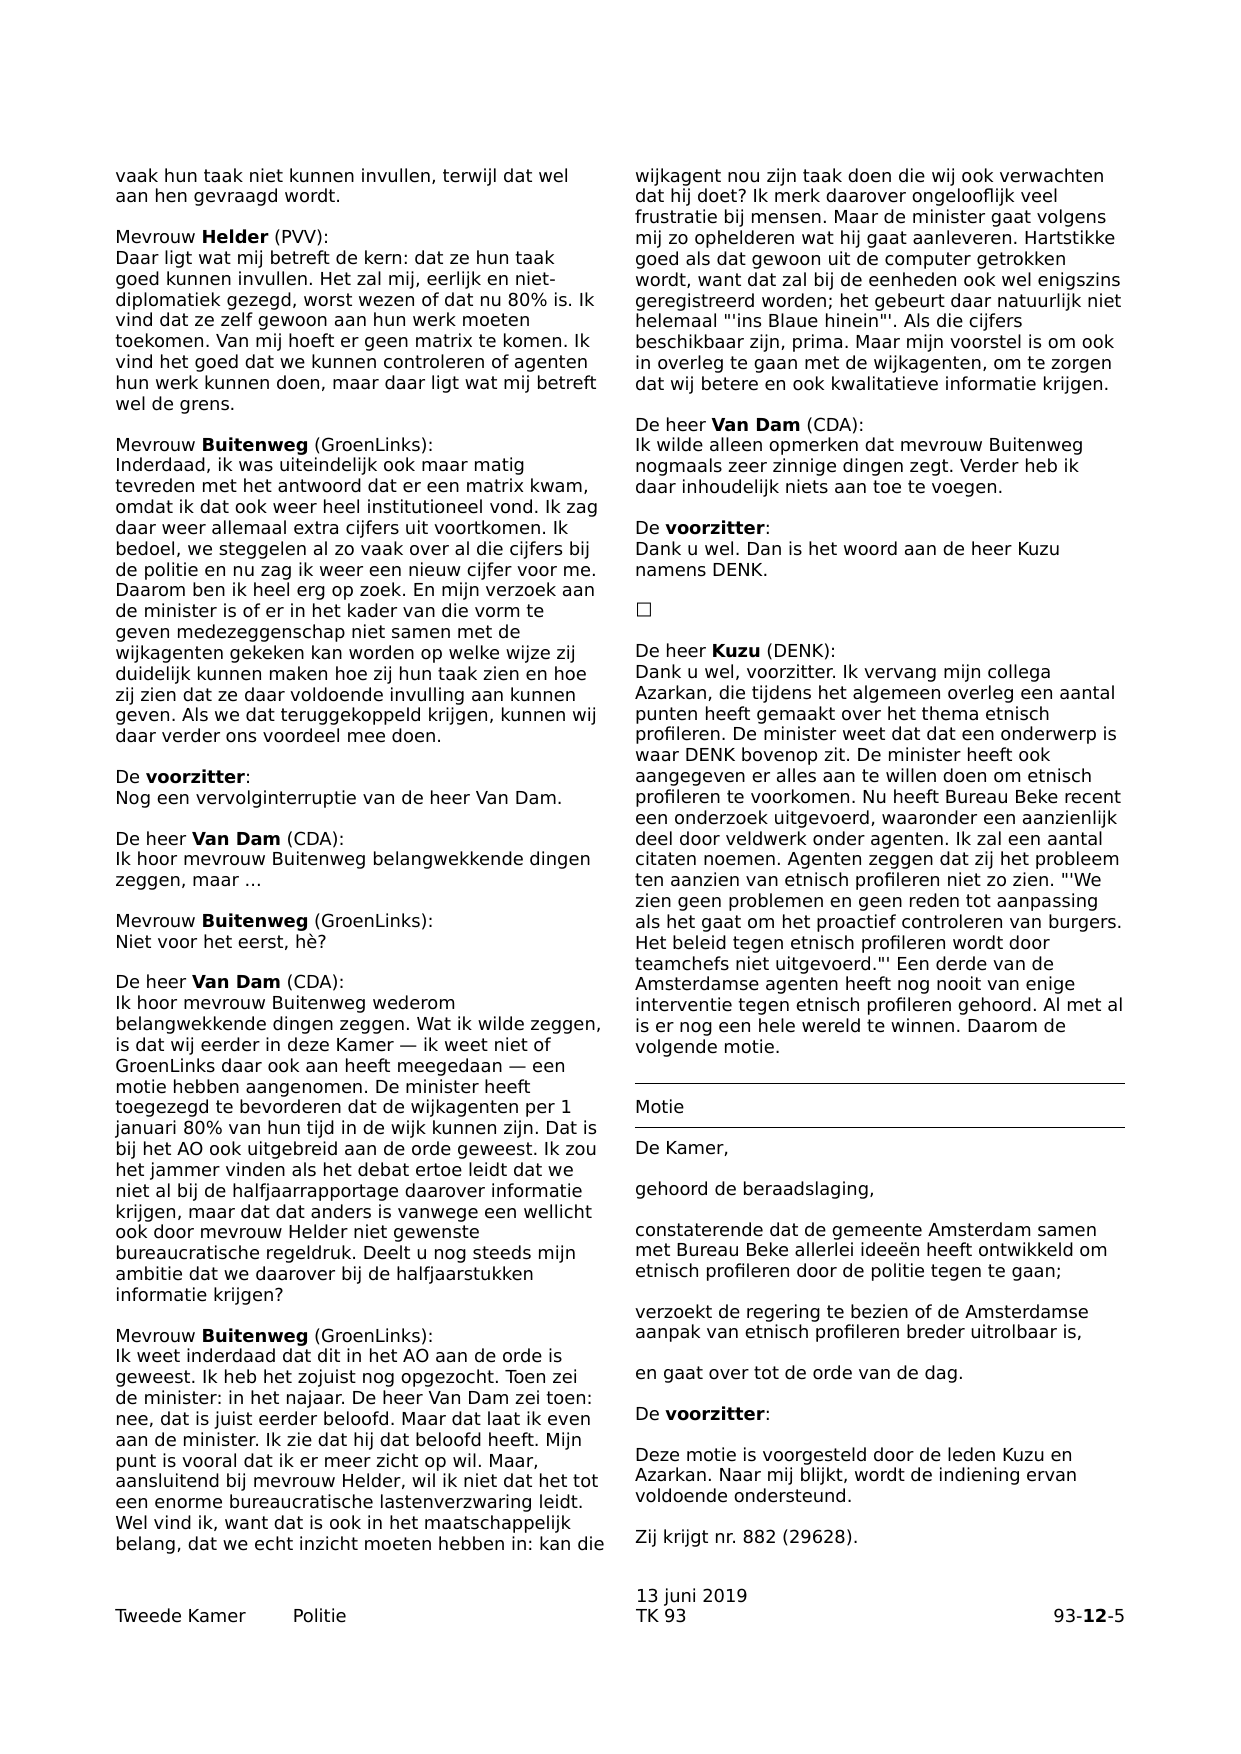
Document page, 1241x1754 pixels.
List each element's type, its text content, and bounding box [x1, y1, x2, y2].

text verzoekt de regering te bezien of de Amsterdamse aanpak van etnisch profileren breder uitrolbaar is, [635, 1302, 1125, 1343]
text De voorzitter: [635, 518, 1125, 538]
text Niet voor het eerst, hè? [115, 931, 605, 952]
text vaak hun taak niet kunnen invullen, terwijl dat wel aan hen gevraagd wordt. [115, 165, 605, 207]
text gehoord de beraadslaging, [635, 1179, 1125, 1199]
text ⬜ [635, 600, 1125, 621]
text Dank u wel. Dan is het woord aan de heer Kuzu namens DENK. [635, 538, 1125, 580]
text De voorzitter: [635, 1404, 1125, 1424]
text Ik hoor mevrouw Buitenweg wederom belangwekkende dingen zeggen. Wat ik wilde zeggen, is dat wij eerder in deze Kamer — ik weet niet of GroenLinks daar ook aan heeft meegedaan — een motie hebben aangenomen. De minister heeft toegezegd te bevorderen dat de wijkagenten per 1 januari 80% van hun tijd in de wijk kunnen zijn. Dat is bij het AO ook uitgebreid aan de orde geweest. Ik zou het jammer vinden als het debat ertoe leidt dat we niet al bij de halfjaarrapportage daarover informatie krijgen, maar dat dat anders is vanwege een wellicht ook door mevrouw Helder niet gewenste bureaucratische regeldruk. Deelt u nog steeds mijn ambitie dat we daarover bij de halfjaarstukken informatie krijgen? [115, 993, 605, 1306]
text De heer Van Dam (CDA): [115, 972, 605, 993]
text constaterende dat de gemeente Amsterdam samen met Bureau Beke allerlei ideeën heeft ontwikkeld om etnisch profileren door de politie tegen te gaan; [635, 1219, 1125, 1282]
text De Kamer, [635, 1138, 1125, 1159]
text Motie [635, 1097, 1125, 1118]
text Mevrouw Helder (PVV): [115, 227, 605, 248]
text Ik wilde alleen opmerken dat mevrouw Buitenweg nogmaals zeer zinnige dingen zegt. Verder heb ik daar inhoudelijk niets aan toe te voegen. [635, 435, 1125, 498]
text wijkagent nou zijn taak doen die wij ook verwachten dat hij doet? Ik merk daarover ongelooflijk veel frustratie bij mensen. Maar de minister gaat volgens mij zo ophelderen wat hij gaat aanleveren. Hartstikke goed als dat gewoon uit de computer getrokken wordt, want dat zal bij de eenheden ook wel enigszins geregistreerd worden; het gebeurt daar natuurlijk niet helemaal "'ins Blaue hinein"'. Als die cijfers beschikbaar zijn, prima. Maar mijn voorstel is om ook in overleg te gaan met de wijkagenten, om te zorgen dat wij betere en ook kwalitatieve informatie krijgen. [635, 165, 1125, 394]
text Ik weet inderdaad dat dit in het AO aan de orde is geweest. Ik heb het zojuist nog opgezocht. Toen zei de minister: in het najaar. De heer Van Dam zei toen: nee, dat is juist eerder beloofd. Maar dat laat ik even aan de minister. Ik zie dat hij dat beloofd heeft. Mijn punt is vooral dat ik er meer zicht op wil. Maar, aansluitend bij mevrouw Helder, wil ik niet dat het tot een enorme bureaucratische lastenverzwaring leidt. Wel vind ik, want dat is ook in het maatschappelijk belang, dat we echt inzicht moeten hebben in: kan die [115, 1346, 605, 1554]
text Mevrouw Buitenweg (GroenLinks): [115, 434, 605, 455]
text De heer Van Dam (CDA): [115, 828, 605, 849]
text Mevrouw Buitenweg (GroenLinks): [115, 911, 605, 931]
text De heer Van Dam (CDA): [635, 414, 1125, 435]
text Zij krijgt nr. 882 (29628). [635, 1527, 1125, 1547]
text Dank u wel, voorzitter. Ik vervang mijn collega Azarkan, die tijdens het algemeen overleg een aantal punten heeft gemaakt over het thema etnisch profileren. De minister weet dat dat een onderwerp is waar DENK bovenop zit. De minister heeft ook aangegeven er alles aan te willen doen om etnisch profileren te voorkomen. Nu heeft Bureau Beke recent een onderzoek uitgevoerd, waaronder een aanzienlijk deel door veldwerk onder agenten. Ik zal een aantal citaten noemen. Agenten zeggen dat zij het probleem ten aanzien van etnisch profileren niet zo zien. "'We zien geen problemen en geen reden tot aanpassing als het gaat om het proactief controleren van burgers. Het beleid tegen etnisch profileren wordt door teamchefs niet uitgevoerd."' Een derde van de Amsterdamse agenten heeft nog nooit van enige interventie tegen etnisch profileren gehoord. Al met al is er nog een hele wereld te winnen. Daarom de volgende motie. [635, 662, 1125, 1057]
text Inderdaad, ik was uiteindelijk ook maar matig tevreden met het antwoord dat er een matrix kwam, omdat ik dat ook weer heel institutioneel vond. Ik zag daar weer allemaal extra cijfers uit voortkomen. Ik bedoel, we steggelen al zo vaak over al die cijfers bij de politie en nu zag ik weer een nieuw cijfer voor me. Daarom ben ik heel erg op zoek. En mijn verzoek aan de minister is of er in het kader van die vorm te geven medezeggenschap niet samen met de wijkagenten gekeken kan worden op welke wijze zij duidelijk kunnen maken hoe zij hun taak zien en hoe zij zien dat ze daar voldoende invulling aan kunnen geven. Als we dat teruggekoppeld krijgen, kunnen wij daar verder ons voordeel mee doen. [115, 455, 605, 747]
text De heer Kuzu (DENK): [635, 641, 1125, 662]
text De voorzitter: [115, 767, 605, 787]
text Mevrouw Buitenweg (GroenLinks): [115, 1326, 605, 1346]
text en gaat over tot de orde van de dag. [635, 1363, 1125, 1384]
text Daar ligt wat mij betreft de kern: dat ze hun taak goed kunnen invullen. Het zal mij, eerlijk en niet-diplomatiek gezegd, worst wezen of dat nu 80% is. Ik vind dat ze zelf gewoon aan hun werk moeten toekomen. Van mij hoeft er geen matrix te komen. Ik vind het goed dat we kunnen controleren of agenten hun werk kunnen doen, maar daar ligt wat mij betreft wel de grens. [115, 248, 605, 414]
text Nog een vervolginterruptie van de heer Van Dam. [115, 787, 605, 808]
text Ik hoor mevrouw Buitenweg belangwekkende dingen zeggen, maar ... [115, 849, 605, 891]
text Deze motie is voorgesteld door de leden Kuzu en Azarkan. Naar mij blijkt, wordt de indiening ervan voldoende ondersteund. [635, 1444, 1125, 1507]
